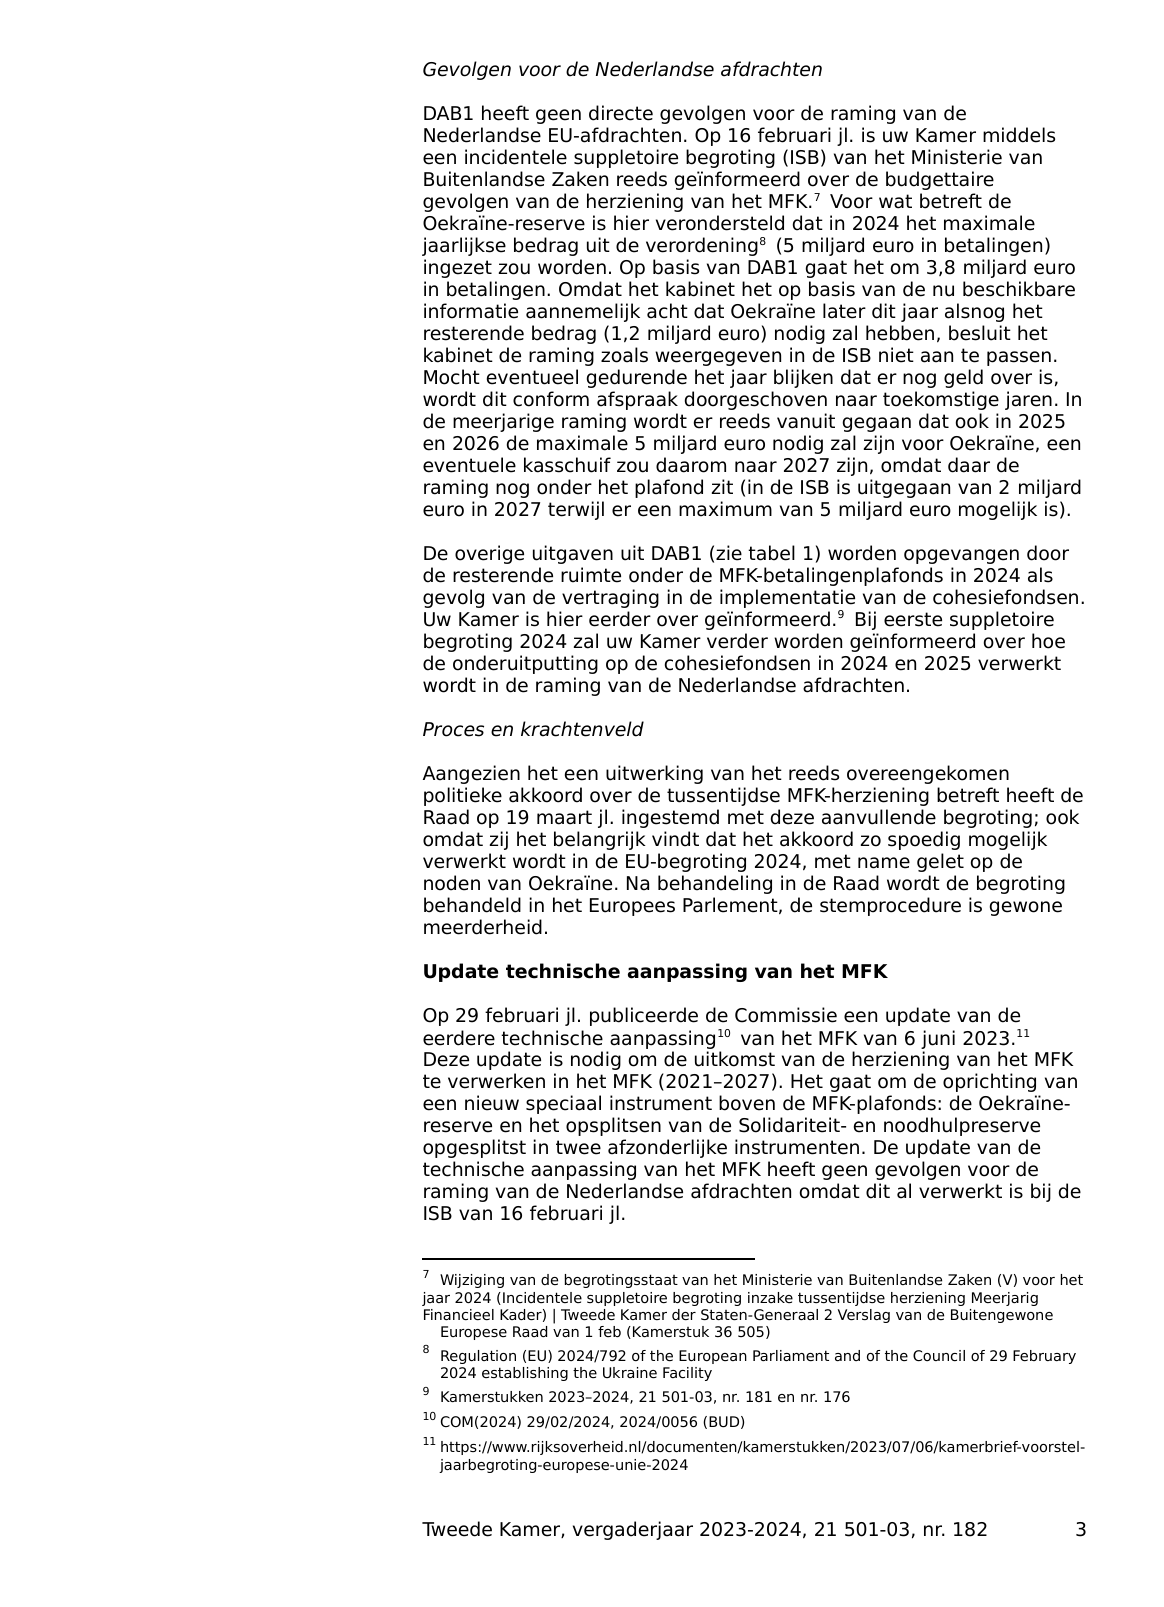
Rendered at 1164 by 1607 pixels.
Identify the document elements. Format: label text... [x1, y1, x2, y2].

text Regulation (EU) 2024/792 of the European Parliament and of the Council of 29 February 2024 establishing the Ukraine Facility [422, 1343, 1087, 1382]
subtitle Gevolgen voor de Nederlandse afdrachten [422, 59, 1087, 81]
text Aangezien het een uitwerking van het reeds overeengekomen politieke akkoord over de tussentijdse MFK-herziening betreft heeft de Raad op 19 maart jl. ingestemd met deze aanvullende begroting; ook omdat zij het belangrijk vindt dat het akkoord zo spoedig mogelijk verwerkt wordt in de EU-begroting 2024, met name gelet op de noden van Oekraïne. Na behandeling in de Raad wordt de begroting behandeld in het Europees Parlement, de stemprocedure is gewone meerderheid. [422, 763, 1087, 939]
text https://www.rijksoverheid.nl/documenten/kamerstukken/2023/07/06/kamerbrief-voorstel-jaarbegroting-europese-unie-2024 [422, 1435, 1087, 1474]
text DAB1 heeft geen directe gevolgen voor de raming van de Nederlandse EU-afdrachten. Op 16 februari jl. is uw Kamer middels een incidentele suppletoire begroting (ISB) van het Ministerie van Buitenlandse Zaken reeds geïnformeerd over de budgettaire gevolgen van de herziening van het MFK. Voor wat betreft de Oekraïne-reserve is hier verondersteld dat in 2024 het maximale jaarlijkse bedrag uit de verordening (5 miljard euro in betalingen) ingezet zou worden. Op basis van DAB1 gaat het om 3,8 miljard euro in betalingen. Omdat het kabinet het op basis van de nu beschikbare informatie aannemelijk acht dat Oekraïne later dit jaar alsnog het resterende bedrag (1,2 miljard euro) nodig zal hebben, besluit het kabinet de raming zoals weergegeven in de ISB niet aan te passen. Mocht eventueel gedurende het jaar blijken dat er nog geld over is, wordt dit conform afspraak doorgeschoven naar toekomstige jaren. In de meerjarige raming wordt er reeds vanuit gegaan dat ook in 2025 en 2026 de maximale 5 miljard euro nodig zal zijn voor Oekraïne, een eventuele kasschuif zou daarom naar 2027 zijn, omdat daar de raming nog onder het plafond zit (in de ISB is uitgegaan van 2 miljard euro in 2027 terwijl er een maximum van 5 miljard euro mogelijk is). [422, 103, 1087, 521]
text Op 29 februari jl. publiceerde de Commissie een update van de eerdere technische aanpassing van het MFK van 6 juni 2023. Deze update is nodig om de uitkomst van de herziening van het MFK te verwerken in het MFK (2021–2027). Het gaat om de oprichting van een nieuw speciaal instrument boven de MFK-plafonds: de Oekraïne-reserve en het opsplitsen van de Solidariteit- en noodhulpreserve opgesplitst in twee afzonderlijke instrumenten. De update van de technische aanpassing van het MFK heeft geen gevolgen voor de raming van de Nederlandse afdrachten omdat dit al verwerkt is bij de ISB van 16 februari jl. [422, 1005, 1087, 1225]
text jaar 2024 (Incidentele suppletoire begroting inzake tussentijdse herziening Meerjarig [422, 1290, 1087, 1307]
text Wijziging van de begrotingsstaat van het Ministerie van Buitenlandse Zaken (V) voor het [422, 1268, 1087, 1290]
text De overige uitgaven uit DAB1 (zie tabel 1) worden opgevangen door de resterende ruimte onder de MFK-betalingenplafonds in 2024 als gevolg van de vertraging in de implementatie van de cohesiefondsen. Uw Kamer is hier eerder over geïnformeerd. Bij eerste suppletoire begroting 2024 zal uw Kamer verder worden geïnformeerd over hoe de onderuitputting op de cohesiefondsen in 2024 en 2025 verwerkt wordt in de raming van de Nederlandse afdrachten. [422, 543, 1087, 697]
text Financieel Kader) | Tweede Kamer der Staten-Generaal 2 Verslag van de Buitengewone Europese Raad van 1 feb (Kamerstuk 36 505) [422, 1307, 1087, 1341]
text Kamerstukken 2023–2024, 21 501-03, nr. 181 en nr. 176 [422, 1385, 1087, 1407]
subtitle Update technische aanpassing van het MFK [422, 961, 1087, 983]
text COM(2024) 29/02/2024, 2024/0056 (BUD) [422, 1410, 1087, 1432]
subtitle Proces en krachtenveld [422, 719, 1087, 741]
